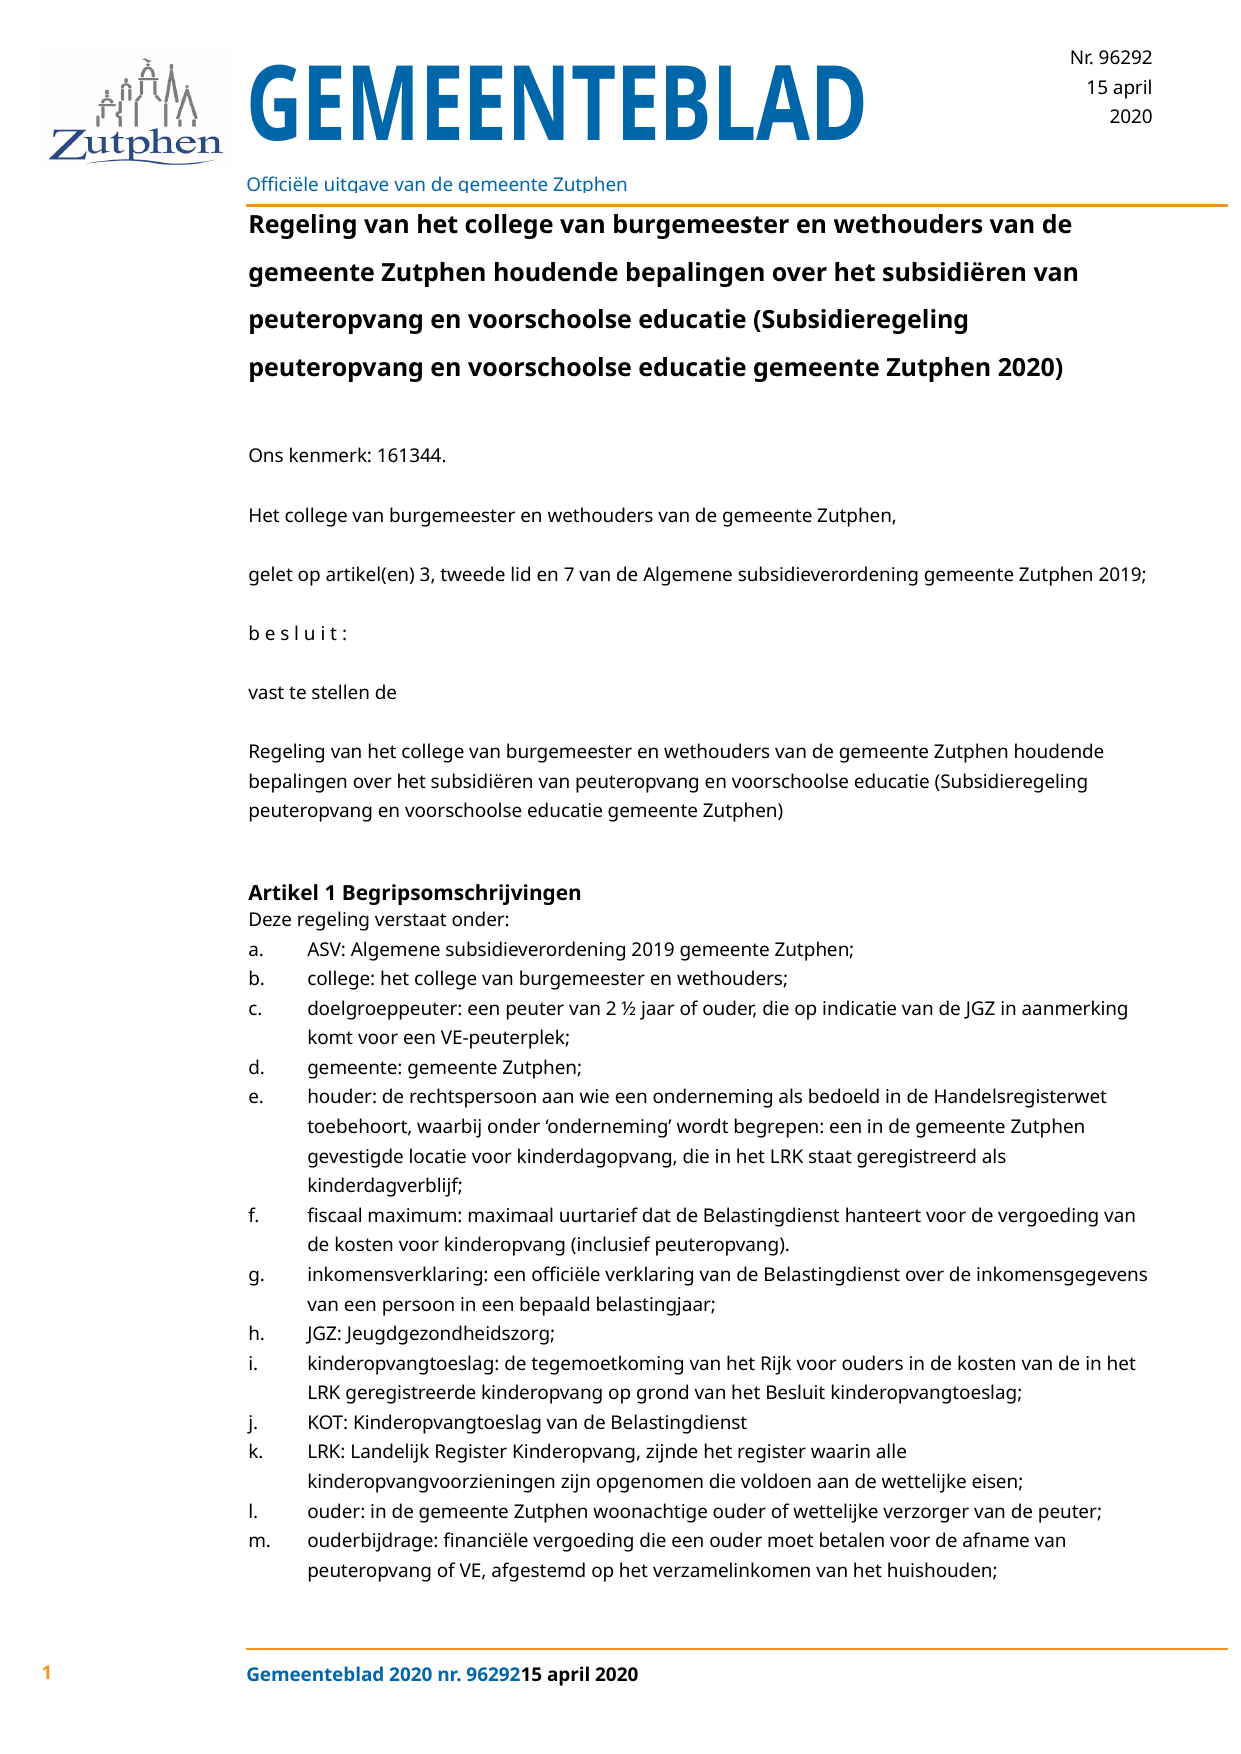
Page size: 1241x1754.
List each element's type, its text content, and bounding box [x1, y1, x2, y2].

list college: het college van burgemeester en wethouders; [248, 965, 1152, 991]
text gelet op artikel(en) 3, tweede lid en 7 van de Algemene subsidieverordening gemeente Zutphen 2019; [248, 561, 1152, 587]
text Het college van burgemeester en wethouders van de gemeente Zutphen, [248, 502, 1152, 528]
picture [41, 47, 231, 172]
list inkomensverklaring: een officiële verklaring van de Belastingdienst over de inkomensgegevens van een persoon in een bepaald belastingjaar; [248, 1261, 1152, 1316]
list gemeente: gemeente Zutphen; [248, 1054, 1152, 1080]
list KOT: Kinderopvangtoeslag van de Belastingdienst [248, 1409, 1152, 1435]
list ouder: in de gemeente Zutphen woonachtige ouder of wettelijke verzorger van de peuter; [248, 1498, 1152, 1523]
list houder: de rechtspersoon aan wie een onderneming als bedoeld in de Handelsregisterwet toebehoort, waarbij onder ‘onderneming’ wordt begrepen: een in de gemeente Zutphen gevestigde locatie voor kinderdagopvang, die in het LRK staat geregistreerd als kinderdagverblijf; [248, 1084, 1152, 1198]
list doelgroeppeuter: een peuter van 2 ½ jaar of ouder, die op indicatie van de JGZ in aanmerking komt voor een VE-peuterplek; [248, 995, 1152, 1050]
text b e s l u i t : [248, 620, 1152, 646]
list LRK: Landelijk Register Kinderopvang, zijnde het register waarin alle kinderopvangvoorzieningen zijn opgenomen die voldoen aan de wettelijke eisen; [248, 1439, 1152, 1494]
text Artikel 1 Begripsomschrijvingen [248, 878, 1152, 906]
list JGZ: Jeugdgezondheidszorg; [248, 1320, 1152, 1346]
list kinderopvangtoeslag: de tegemoetkoming van het Rijk voor ouders in de kosten van de in het LRK geregistreerde kinderopvang op grond van het Besluit kinderopvangtoeslag; [248, 1350, 1152, 1405]
text Deze regeling verstaat onder: [248, 906, 1152, 932]
list fiscaal maximum: maximaal uurtarief dat de Belastingdienst hanteert voor de vergoeding van de kosten voor kinderopvang (inclusief peuteropvang). [248, 1202, 1152, 1257]
list ouderbijdrage: financiële vergoeding die een ouder moet betalen voor de afname van peuteropvang of VE, afgestemd op het verzamelinkomen van het huishouden; [248, 1527, 1152, 1583]
text Regeling van het college van burgemeester en wethouders van de gemeente Zutphen houdende bepalingen over het subsidiëren van peuteropvang en voorschoolse educatie (Subsidieregeling peuteropvang en voorschoolse educatie gemeente Zutphen) [248, 738, 1152, 823]
text Ons kenmerk: 161344. [248, 443, 1152, 468]
list ASV: Algemene subsidieverordening 2019 gemeente Zutphen; [248, 936, 1152, 961]
text vast te stellen de [248, 679, 1152, 705]
text Regeling van het college van burgemeester en wethouders van de gemeente Zutphen houdende bepalingen over het subsidiëren van peuteropvang en voorschoolse educatie (Subsidieregeling peuteropvang en voorschoolse educatie gemeente Zutphen 2020) [248, 207, 1152, 384]
